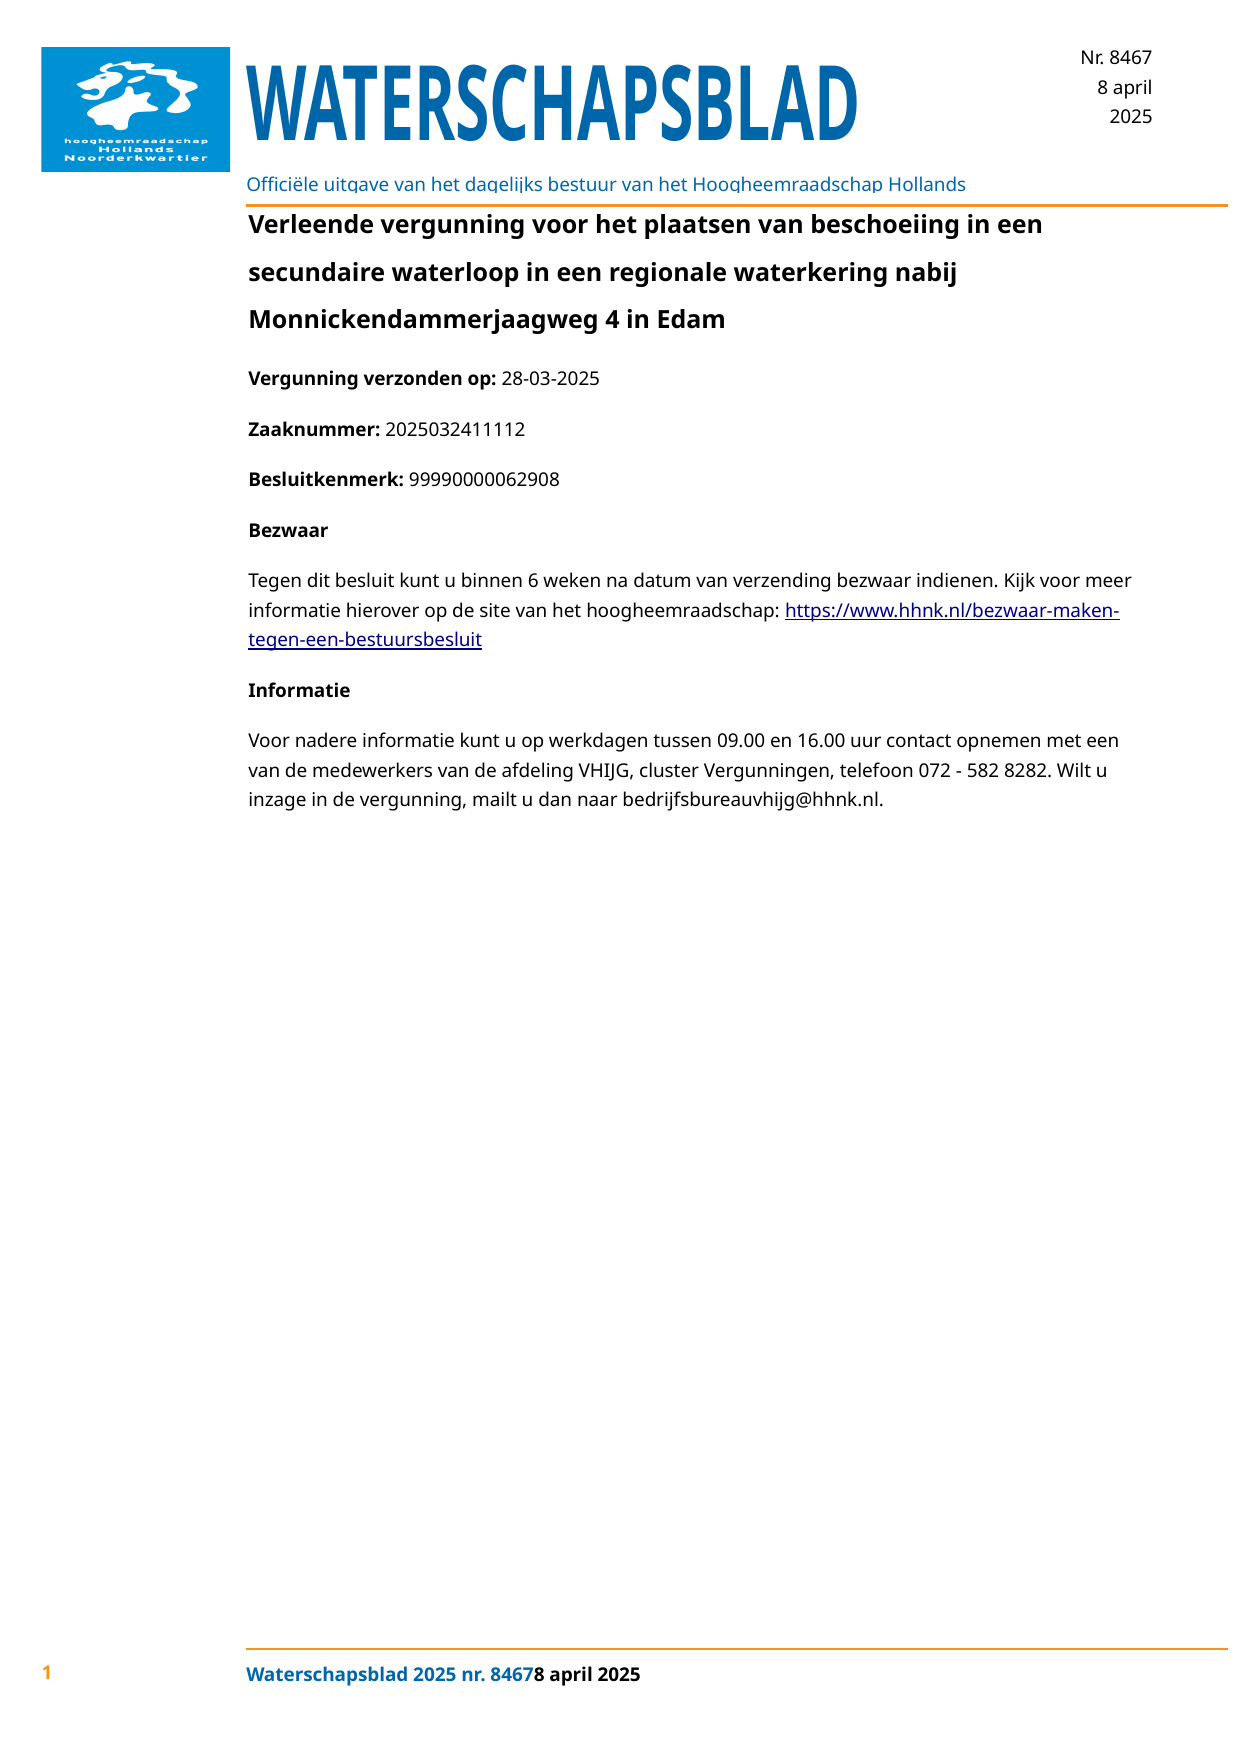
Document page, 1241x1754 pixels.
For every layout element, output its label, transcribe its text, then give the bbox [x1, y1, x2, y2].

picture [78, 64, 122, 99]
text Verleende vergunning voor het plaatsen van beschoeiing in een secundaire waterloop in een regionale waterkering nabij Monnickendammerjaagweg 4 in Edam [248, 207, 1152, 336]
text Besluitkenmerk: 99990000062908 [248, 466, 1152, 492]
picture [118, 62, 197, 112]
text Tegen dit besluit kunt u binnen 6 weken na datum van verzending bezwaar indienen. Kijk voor meer informatie hierover op de site van het hoogheemraadschap: https://www.hhnk.nl/bezwaar-maken-tegen-een-bestuursbesluit [248, 567, 1152, 652]
text Vergunning verzonden op: 28-03-2025 [248, 366, 1152, 391]
text Informatie [248, 677, 1152, 702]
text Zaaknummer: 2025032411112 [248, 416, 1152, 442]
text Bezwaar [248, 517, 1152, 542]
text Voor nadere informatie kunt u op werkdagen tussen 09.00 en 16.00 uur contact opnemen met een van de medewerkers van de afdeling VHIJG, cluster Vergunningen, telefoon 072 - 582 8282. Wilt u inzage in de vergunning, mailt u dan naar bedrijfsbureauvhijg@hhnk.nl. [248, 727, 1152, 812]
picture [88, 87, 157, 130]
picture [129, 76, 144, 82]
